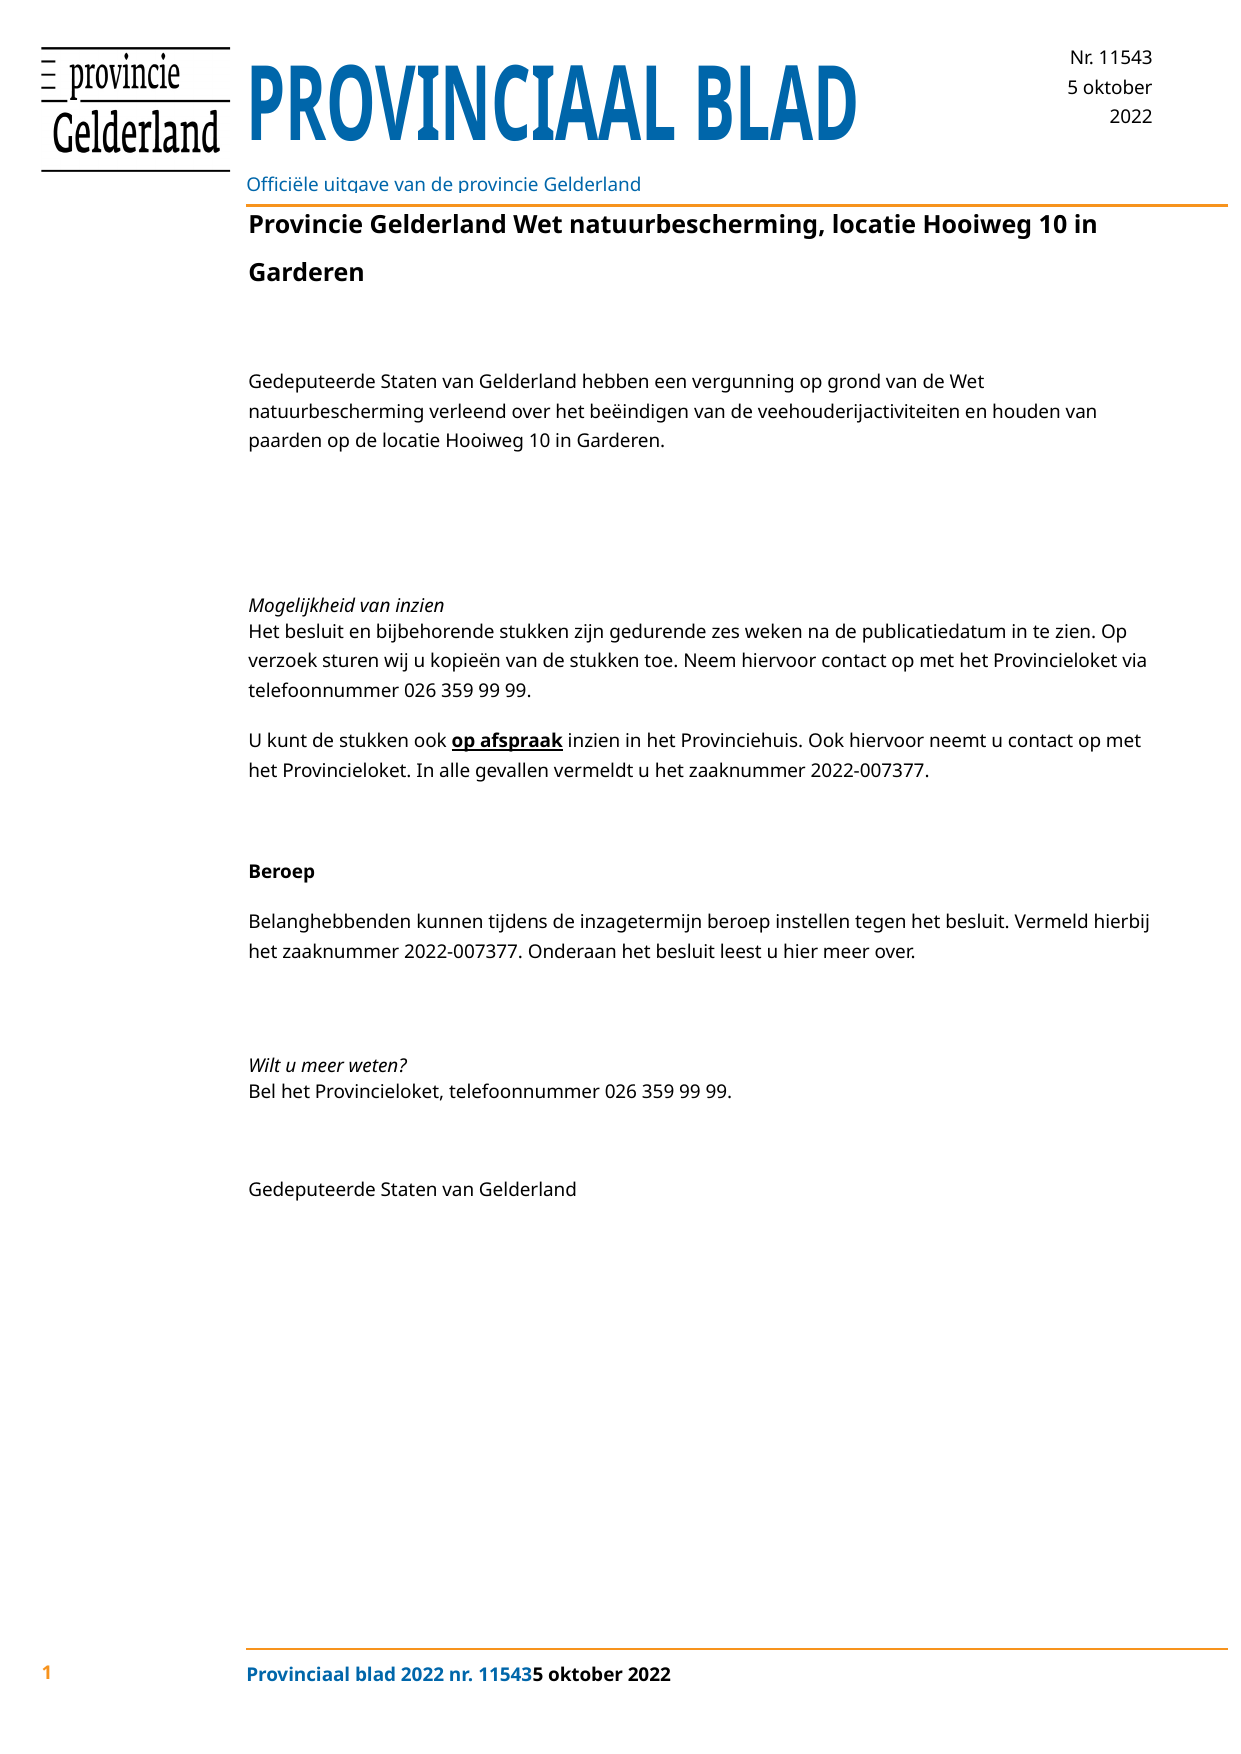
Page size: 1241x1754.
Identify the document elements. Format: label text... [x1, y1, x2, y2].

text Belanghebbenden kunnen tijdens de inzagetermijn beroep instellen tegen het besluit. Vermeld hierbij het zaaknummer 2022-007377. Onderaan het besluit leest u hier meer over. [248, 908, 1152, 964]
text Gedeputeerde Staten van Gelderland [248, 1176, 1152, 1202]
text Provincie Gelderland Wet natuurbescherming, locatie Hooiweg 10 in Garderen [248, 207, 1152, 288]
text Beroep [248, 858, 1152, 884]
text Mogelijkheid van inzien [248, 592, 1152, 618]
picture [41, 47, 231, 172]
text Gedeputeerde Staten van Gelderland hebben een vergunning op grond van de Wet natuurbescherming verleend over het beëindigen van de veehouderijactiviteiten en houden van paarden op de locatie Hooiweg 10 in Garderen. [248, 368, 1152, 453]
text Wilt u meer weten? [248, 1052, 1152, 1078]
text U kunt de stukken ook op afspraak inzien in het Provinciehuis. Ook hiervoor neemt u contact op met het Provincieloket. In alle gevallen vermeldt u het zaaknummer 2022-007377. [248, 728, 1152, 783]
text Bel het Provincieloket, telefoonnummer 026 359 99 99. [248, 1078, 1152, 1104]
text Het besluit en bijbehorende stukken zijn gedurende zes weken na de publicatiedatum in te zien. Op verzoek sturen wij u kopieën van de stukken toe. Neem hiervoor contact op met het Provincieloket via telefoonnummer 026 359 99 99. [248, 618, 1152, 703]
